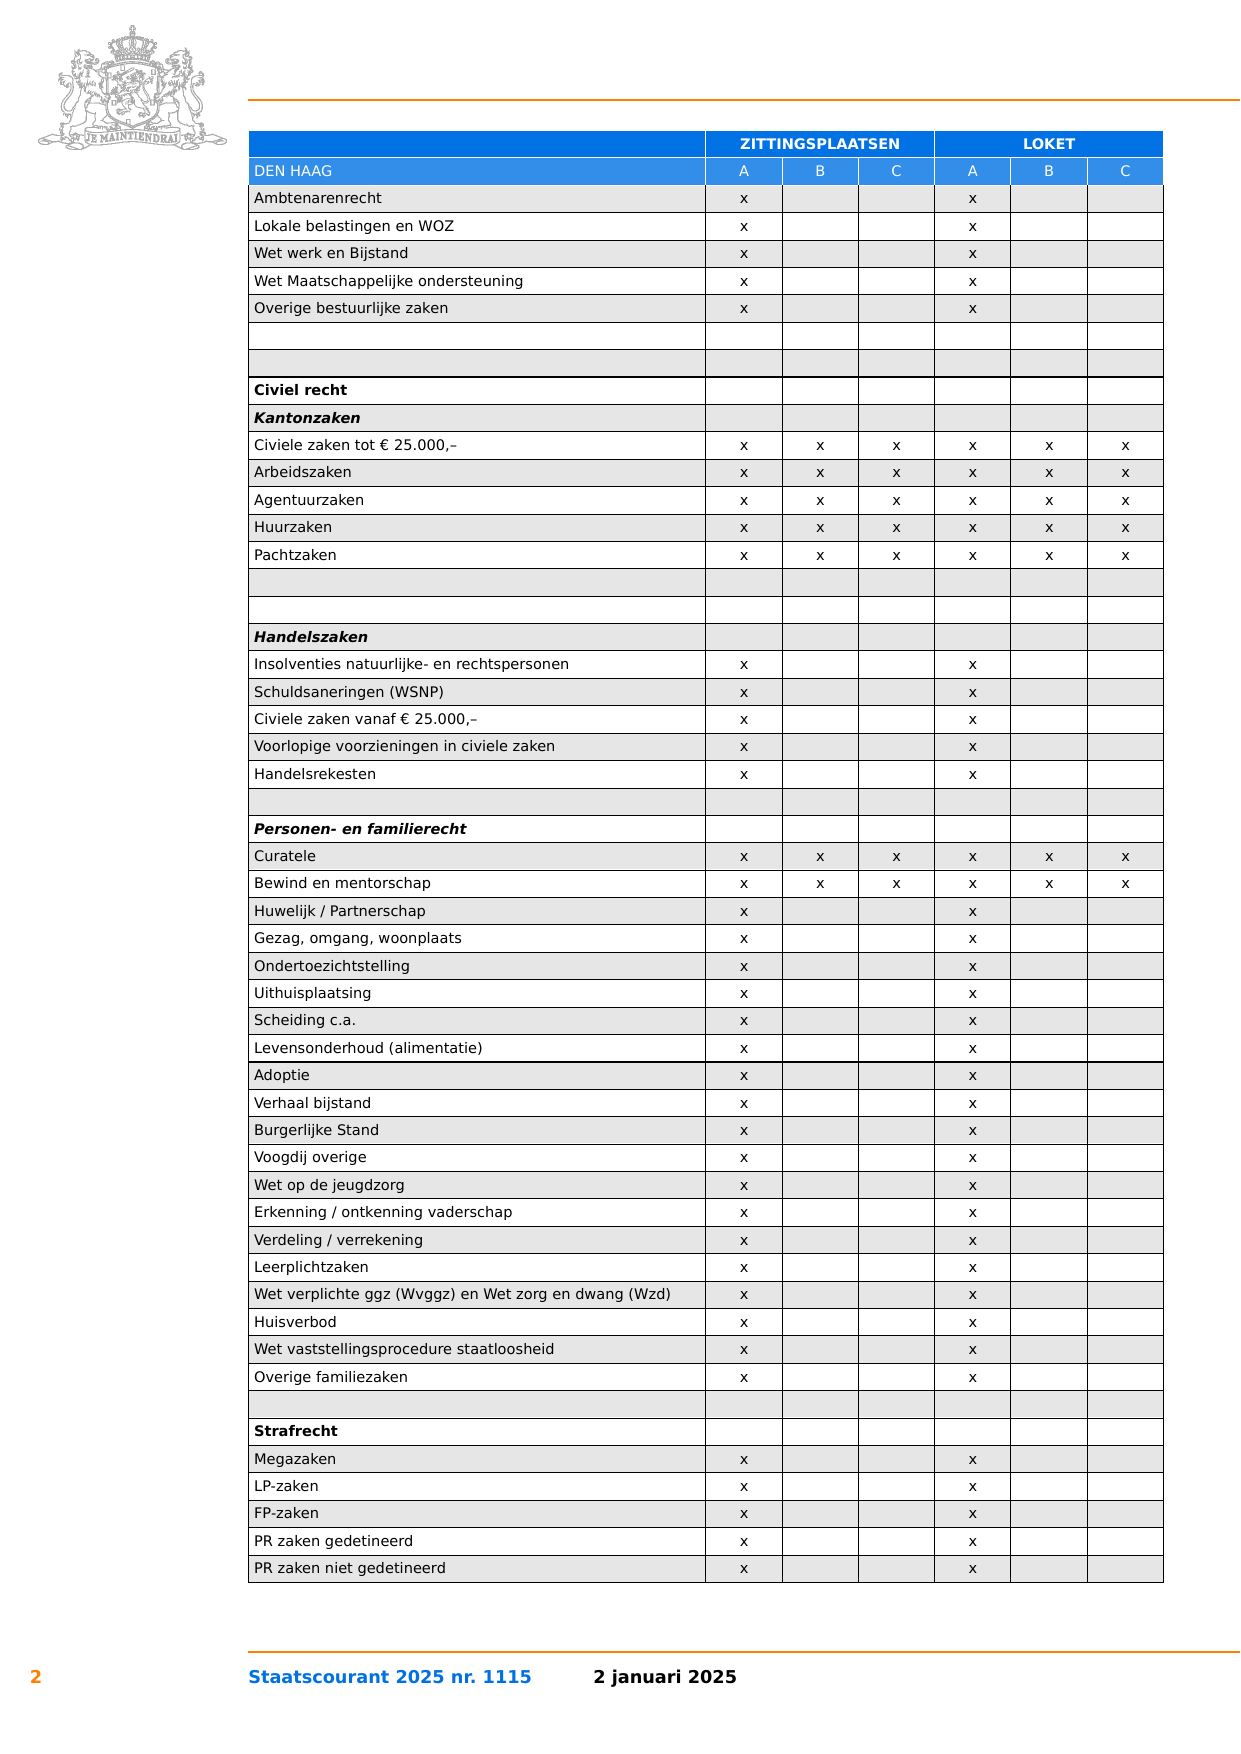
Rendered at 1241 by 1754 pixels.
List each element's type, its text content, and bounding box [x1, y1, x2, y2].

table_cell [1088, 898, 1163, 924]
table_cell x [935, 1528, 1010, 1554]
table_cell [783, 405, 858, 431]
table_cell x [706, 1282, 782, 1308]
table_cell [1088, 1473, 1163, 1500]
table_cell Voogdij overige [249, 1145, 705, 1171]
table_cell [859, 1419, 934, 1445]
table_cell [935, 1391, 1010, 1417]
table_cell x [783, 487, 858, 513]
table_cell [859, 980, 934, 1007]
table_cell [783, 323, 858, 349]
table_cell x [706, 213, 782, 239]
table_cell [859, 816, 934, 842]
table_cell [935, 1419, 1010, 1445]
table_cell [1088, 1117, 1163, 1143]
table_cell [783, 597, 858, 623]
table_cell [1011, 651, 1087, 678]
table_cell [1088, 241, 1163, 267]
table_cell [1011, 1309, 1087, 1335]
table_cell x [706, 651, 782, 678]
table_cell [1088, 268, 1163, 294]
table_cell x [706, 1145, 782, 1171]
table_cell [1088, 405, 1163, 431]
table_cell Huisverbod [249, 1309, 705, 1335]
table_cell [783, 816, 858, 842]
table_cell x [935, 1090, 1010, 1116]
table_cell Gezag, omgang, woonplaats [249, 925, 705, 952]
table_cell [1011, 323, 1087, 349]
table_cell x [935, 761, 1010, 787]
table_cell [706, 597, 782, 623]
table_cell [1011, 350, 1087, 376]
table_cell Erkenning / ontkenning vaderschap [249, 1199, 705, 1226]
table_cell [706, 1419, 782, 1445]
table_header [249, 131, 705, 157]
table_cell [1088, 350, 1163, 376]
table_cell x [935, 1063, 1010, 1089]
table_cell [859, 597, 934, 623]
table_cell Overige bestuurlijke zaken [249, 295, 705, 322]
table_cell [859, 1501, 934, 1527]
table_cell [859, 1364, 934, 1390]
table_cell x [935, 268, 1010, 294]
table_cell x [935, 1254, 1010, 1281]
table_cell x [706, 1446, 782, 1472]
table_cell x [935, 515, 1010, 541]
table_cell [783, 268, 858, 294]
table_cell [1011, 241, 1087, 267]
table_cell x [935, 460, 1010, 486]
table_cell x [1088, 487, 1163, 513]
table_cell x [935, 1199, 1010, 1226]
table_cell [1088, 1008, 1163, 1034]
table_cell Verhaal bijstand [249, 1090, 705, 1116]
table_cell [859, 350, 934, 376]
table_cell [1011, 1063, 1087, 1089]
table_cell [1011, 597, 1087, 623]
table_cell x [1011, 871, 1087, 897]
table_cell [859, 569, 934, 596]
table_cell [1011, 953, 1087, 979]
table_cell [1011, 1473, 1087, 1500]
table_cell [859, 186, 934, 212]
table_cell x [1011, 460, 1087, 486]
table_cell [859, 789, 934, 815]
table_cell [783, 295, 858, 322]
table_cell [1011, 1227, 1087, 1253]
table_header LOKET [935, 131, 1163, 157]
table_cell x [706, 953, 782, 979]
table_cell [1088, 295, 1163, 322]
table_cell Wet vaststellingsprocedure staatloosheid [249, 1336, 705, 1363]
table_cell x [706, 268, 782, 294]
table_cell [783, 734, 858, 760]
table_cell Agentuurzaken [249, 487, 705, 513]
table_cell [1088, 1172, 1163, 1198]
table_cell x [1011, 487, 1087, 513]
table_cell x [1011, 542, 1087, 568]
table_cell Civiel recht [249, 378, 705, 404]
table_cell x [935, 871, 1010, 897]
table_cell Kantonzaken [249, 405, 705, 431]
table_cell Megazaken [249, 1446, 705, 1472]
table_cell x [935, 1501, 1010, 1527]
table_cell [859, 706, 934, 733]
table_cell [859, 378, 934, 404]
table_cell [1088, 761, 1163, 787]
table_cell [935, 816, 1010, 842]
table_cell [859, 213, 934, 239]
table_cell [859, 241, 934, 267]
table_cell [783, 761, 858, 787]
table_cell [1088, 1336, 1163, 1363]
table_cell x [706, 1008, 782, 1034]
table_cell [1011, 1501, 1087, 1527]
table_cell x [935, 843, 1010, 869]
table_cell [783, 651, 858, 678]
table_cell x [706, 1528, 782, 1554]
table_cell Personen- en familierecht [249, 816, 705, 842]
table_cell x [935, 186, 1010, 212]
table_cell [859, 1008, 934, 1034]
table_cell [1011, 624, 1087, 650]
table_cell [783, 1090, 858, 1116]
table_cell Leerplichtzaken [249, 1254, 705, 1281]
table_cell [859, 1473, 934, 1500]
table_cell [1088, 1501, 1163, 1527]
table_cell [783, 1145, 858, 1171]
table_cell x [859, 843, 934, 869]
table_cell [1088, 953, 1163, 979]
table_cell x [935, 1309, 1010, 1335]
table_cell x [1088, 843, 1163, 869]
table_cell [859, 323, 934, 349]
table_cell [935, 323, 1010, 349]
table_cell FP-zaken [249, 1501, 705, 1527]
table_cell x [935, 295, 1010, 322]
table_cell [1088, 1145, 1163, 1171]
table_cell [783, 1419, 858, 1445]
table_cell [859, 295, 934, 322]
table_cell [935, 624, 1010, 650]
table_cell [249, 323, 705, 349]
table_cell [859, 624, 934, 650]
table_cell x [706, 1172, 782, 1198]
table_cell [783, 569, 858, 596]
table_cell [783, 624, 858, 650]
table_cell [1011, 295, 1087, 322]
table_cell B [783, 158, 858, 185]
table_cell x [706, 1035, 782, 1061]
table_cell [783, 898, 858, 924]
table_cell [783, 213, 858, 239]
table_cell [249, 350, 705, 376]
table_cell [783, 925, 858, 952]
table_cell [1011, 1172, 1087, 1198]
table_cell [1088, 597, 1163, 623]
table_cell DEN HAAG [249, 158, 705, 185]
table_cell x [1088, 460, 1163, 486]
table_cell x [859, 460, 934, 486]
table_cell x [706, 1336, 782, 1363]
table_cell [783, 1501, 858, 1527]
table_cell Arbeidszaken [249, 460, 705, 486]
table_cell [249, 1391, 705, 1417]
table_cell [1011, 761, 1087, 787]
table_cell x [859, 871, 934, 897]
table_cell [783, 1063, 858, 1089]
table_cell [859, 925, 934, 952]
table_cell x [706, 186, 782, 212]
table_cell [1011, 1528, 1087, 1554]
table_cell x [706, 1254, 782, 1281]
table_cell x [935, 1473, 1010, 1500]
table_cell [1011, 816, 1087, 842]
table_cell [1088, 1227, 1163, 1253]
table_cell x [935, 213, 1010, 239]
table_cell [706, 816, 782, 842]
table_cell Schuldsaneringen (WSNP) [249, 679, 705, 705]
table_cell [783, 1473, 858, 1500]
table_cell [859, 1336, 934, 1363]
table_cell x [706, 679, 782, 705]
table_cell Huurzaken [249, 515, 705, 541]
table_cell x [706, 241, 782, 267]
table_cell [1011, 405, 1087, 431]
table_cell [859, 953, 934, 979]
table_cell x [1088, 432, 1163, 459]
table_cell [1088, 186, 1163, 212]
table_header ZITTINGSPLAATSEN [706, 131, 934, 157]
table_cell [783, 350, 858, 376]
table_cell [1011, 569, 1087, 596]
table_cell [1088, 1419, 1163, 1445]
table_cell [1088, 1446, 1163, 1472]
table_cell Wet Maatschappelijke ondersteuning [249, 268, 705, 294]
table_cell [1011, 378, 1087, 404]
table_cell x [1088, 515, 1163, 541]
table_cell PR zaken gedetineerd [249, 1528, 705, 1554]
table_cell [1088, 1309, 1163, 1335]
table_cell [1088, 1063, 1163, 1089]
table_cell [859, 405, 934, 431]
table_cell [859, 761, 934, 787]
table_cell [783, 1199, 858, 1226]
table_cell x [859, 432, 934, 459]
table_cell [1011, 1035, 1087, 1061]
table_cell x [706, 487, 782, 513]
table_cell [1011, 1556, 1087, 1582]
table_cell [1088, 624, 1163, 650]
table_cell [783, 1364, 858, 1390]
table_cell Burgerlijke Stand [249, 1117, 705, 1143]
table_cell [783, 1446, 858, 1472]
table_cell [783, 1035, 858, 1061]
table_cell x [706, 925, 782, 952]
table_cell Ondertoezichtstelling [249, 953, 705, 979]
table_cell [783, 1556, 858, 1582]
table_cell [859, 734, 934, 760]
table_cell [783, 1117, 858, 1143]
table_cell [1088, 213, 1163, 239]
table_cell [1011, 679, 1087, 705]
table_cell Insolventies natuurlijke- en rechtspersonen [249, 651, 705, 678]
table_cell [1088, 323, 1163, 349]
table_cell [859, 898, 934, 924]
table_cell [1011, 268, 1087, 294]
table_cell [1011, 1117, 1087, 1143]
table_cell x [935, 953, 1010, 979]
table_cell x [935, 432, 1010, 459]
table_cell [859, 1528, 934, 1554]
table_cell Civiele zaken tot € 25.000,– [249, 432, 705, 459]
table_cell [859, 679, 934, 705]
table_cell [783, 1336, 858, 1363]
table_cell [1011, 789, 1087, 815]
table_cell x [706, 1473, 782, 1500]
table_cell [859, 1035, 934, 1061]
table_cell Civiele zaken vanaf € 25.000,– [249, 706, 705, 733]
table_cell [1011, 1446, 1087, 1472]
table_cell x [783, 432, 858, 459]
table_cell x [1011, 432, 1087, 459]
table_cell [1088, 569, 1163, 596]
table_cell [1088, 1199, 1163, 1226]
table_cell [706, 350, 782, 376]
table_cell [859, 1391, 934, 1417]
table_cell x [935, 651, 1010, 678]
table_cell Curatele [249, 843, 705, 869]
table_cell x [706, 1063, 782, 1089]
table_cell [1011, 734, 1087, 760]
table_cell x [783, 843, 858, 869]
table_cell x [935, 925, 1010, 952]
table_cell [783, 1254, 858, 1281]
table_cell x [935, 1172, 1010, 1198]
table_cell [1011, 213, 1087, 239]
table_cell [249, 789, 705, 815]
table_cell [1088, 706, 1163, 733]
table_cell [706, 569, 782, 596]
table_cell [859, 268, 934, 294]
table_cell C [1088, 158, 1163, 185]
table_cell x [935, 1117, 1010, 1143]
table_cell x [935, 1336, 1010, 1363]
table_cell [783, 1309, 858, 1335]
table_cell [1011, 1199, 1087, 1226]
table_cell x [859, 515, 934, 541]
table_cell x [783, 460, 858, 486]
table_cell x [706, 1364, 782, 1390]
table_cell PR zaken niet gedetineerd [249, 1556, 705, 1582]
table_cell x [935, 241, 1010, 267]
table_cell [1088, 651, 1163, 678]
table_cell [859, 1227, 934, 1253]
table_cell [1011, 898, 1087, 924]
table_cell Handelszaken [249, 624, 705, 650]
table_cell [1011, 706, 1087, 733]
table_cell Handelsrekesten [249, 761, 705, 787]
table_cell [1088, 1254, 1163, 1281]
table_cell [783, 789, 858, 815]
table_cell [1011, 1282, 1087, 1308]
table_cell [783, 980, 858, 1007]
table_cell x [706, 761, 782, 787]
table_cell [706, 405, 782, 431]
table_cell [783, 1008, 858, 1034]
table_cell [859, 651, 934, 678]
table_cell [1088, 1282, 1163, 1308]
table_cell x [935, 898, 1010, 924]
table_cell x [1011, 515, 1087, 541]
table_cell x [1088, 871, 1163, 897]
table_cell [935, 378, 1010, 404]
table_cell [1011, 1391, 1087, 1417]
table_cell [706, 789, 782, 815]
table_cell [783, 241, 858, 267]
table_cell [859, 1172, 934, 1198]
table_cell x [706, 1309, 782, 1335]
table_cell [783, 186, 858, 212]
table_cell [1088, 1391, 1163, 1417]
table_cell LP-zaken [249, 1473, 705, 1500]
table_cell x [935, 679, 1010, 705]
table_cell [1088, 1364, 1163, 1390]
table_cell Voorlopige voorzieningen in civiele zaken [249, 734, 705, 760]
table_cell [1088, 1556, 1163, 1582]
table_cell [859, 1556, 934, 1582]
table_cell C [859, 158, 934, 185]
table_cell A [935, 158, 1010, 185]
table_cell x [935, 1556, 1010, 1582]
table_cell Wet verplichte ggz (Wvggz) en Wet zorg en dwang (Wzd) [249, 1282, 705, 1308]
table_cell x [1088, 542, 1163, 568]
table_cell Wet werk en Bijstand [249, 241, 705, 267]
table_cell x [859, 542, 934, 568]
table_cell Pachtzaken [249, 542, 705, 568]
table_cell [783, 1391, 858, 1417]
picture [38, 25, 227, 150]
table_cell [783, 679, 858, 705]
table_cell [859, 1309, 934, 1335]
table_cell x [935, 734, 1010, 760]
table_cell [1088, 816, 1163, 842]
table_cell x [706, 980, 782, 1007]
table_cell x [706, 706, 782, 733]
table_cell [1088, 1528, 1163, 1554]
table_cell [1011, 980, 1087, 1007]
table_cell Uithuisplaatsing [249, 980, 705, 1007]
table_cell x [706, 1227, 782, 1253]
table_cell [706, 1391, 782, 1417]
table_cell Levensonderhoud (alimentatie) [249, 1035, 705, 1061]
table_cell [935, 405, 1010, 431]
table_cell [1088, 378, 1163, 404]
table_cell B [1011, 158, 1087, 185]
table_cell [783, 706, 858, 733]
table_cell x [706, 871, 782, 897]
table_cell [1011, 1090, 1087, 1116]
table_cell Wet op de jeugdzorg [249, 1172, 705, 1198]
table_cell [859, 1199, 934, 1226]
table_cell [935, 789, 1010, 815]
table_cell x [935, 542, 1010, 568]
table_cell [859, 1145, 934, 1171]
table_cell x [706, 1501, 782, 1527]
table_cell [783, 378, 858, 404]
table_cell Verdeling / verrekening [249, 1227, 705, 1253]
table_cell Scheiding c.a. [249, 1008, 705, 1034]
table_cell [859, 1446, 934, 1472]
table_cell A [706, 158, 782, 185]
table_cell [935, 350, 1010, 376]
table_cell [859, 1063, 934, 1089]
table_cell [1088, 1090, 1163, 1116]
table_cell x [706, 515, 782, 541]
table_cell [706, 323, 782, 349]
table_cell x [706, 1199, 782, 1226]
table_cell [1088, 1035, 1163, 1061]
table_cell [1088, 925, 1163, 952]
table_cell [1088, 734, 1163, 760]
table_cell x [783, 515, 858, 541]
table_cell [935, 597, 1010, 623]
table_cell [783, 1282, 858, 1308]
table_cell Overige familiezaken [249, 1364, 705, 1390]
table_cell x [935, 1446, 1010, 1472]
table_cell [859, 1254, 934, 1281]
table_cell x [706, 1090, 782, 1116]
table_cell [859, 1117, 934, 1143]
table_cell [249, 569, 705, 596]
table_cell [1011, 1419, 1087, 1445]
table_cell x [706, 295, 782, 322]
table_cell Strafrecht [249, 1419, 705, 1445]
table_cell [1088, 980, 1163, 1007]
table_cell [1088, 679, 1163, 705]
table_cell x [783, 542, 858, 568]
table_cell x [859, 487, 934, 513]
table_cell [783, 1227, 858, 1253]
table_cell [783, 1172, 858, 1198]
table_cell [1011, 925, 1087, 952]
table_cell [1011, 1008, 1087, 1034]
table_cell [859, 1282, 934, 1308]
table_cell Ambtenarenrecht [249, 186, 705, 212]
table_cell [706, 378, 782, 404]
table_cell x [706, 432, 782, 459]
table_cell Lokale belastingen en WOZ [249, 213, 705, 239]
table_cell x [935, 706, 1010, 733]
table_cell Huwelijk / Partnerschap [249, 898, 705, 924]
table_cell x [706, 1556, 782, 1582]
table_cell x [935, 1282, 1010, 1308]
table_cell Adoptie [249, 1063, 705, 1089]
table_cell [1011, 1364, 1087, 1390]
table_cell [935, 569, 1010, 596]
table_cell x [935, 1364, 1010, 1390]
table_cell [859, 1090, 934, 1116]
table_cell x [935, 1145, 1010, 1171]
table_cell x [706, 734, 782, 760]
table_cell x [935, 1035, 1010, 1061]
table_cell [249, 597, 705, 623]
table_cell [783, 1528, 858, 1554]
table_cell x [1011, 843, 1087, 869]
table_cell [1088, 789, 1163, 815]
table_cell x [706, 843, 782, 869]
table_cell [1011, 1336, 1087, 1363]
table_cell [1011, 1145, 1087, 1171]
table_cell x [935, 1227, 1010, 1253]
table_cell x [706, 1117, 782, 1143]
table_cell x [935, 980, 1010, 1007]
table_cell [1011, 1254, 1087, 1281]
table_cell x [706, 460, 782, 486]
table_cell Bewind en mentorschap [249, 871, 705, 897]
table_cell x [935, 487, 1010, 513]
table_cell x [935, 1008, 1010, 1034]
table_cell [706, 624, 782, 650]
table_cell x [706, 898, 782, 924]
table_cell [783, 953, 858, 979]
table_cell x [783, 871, 858, 897]
table_cell [1011, 186, 1087, 212]
table_cell x [706, 542, 782, 568]
